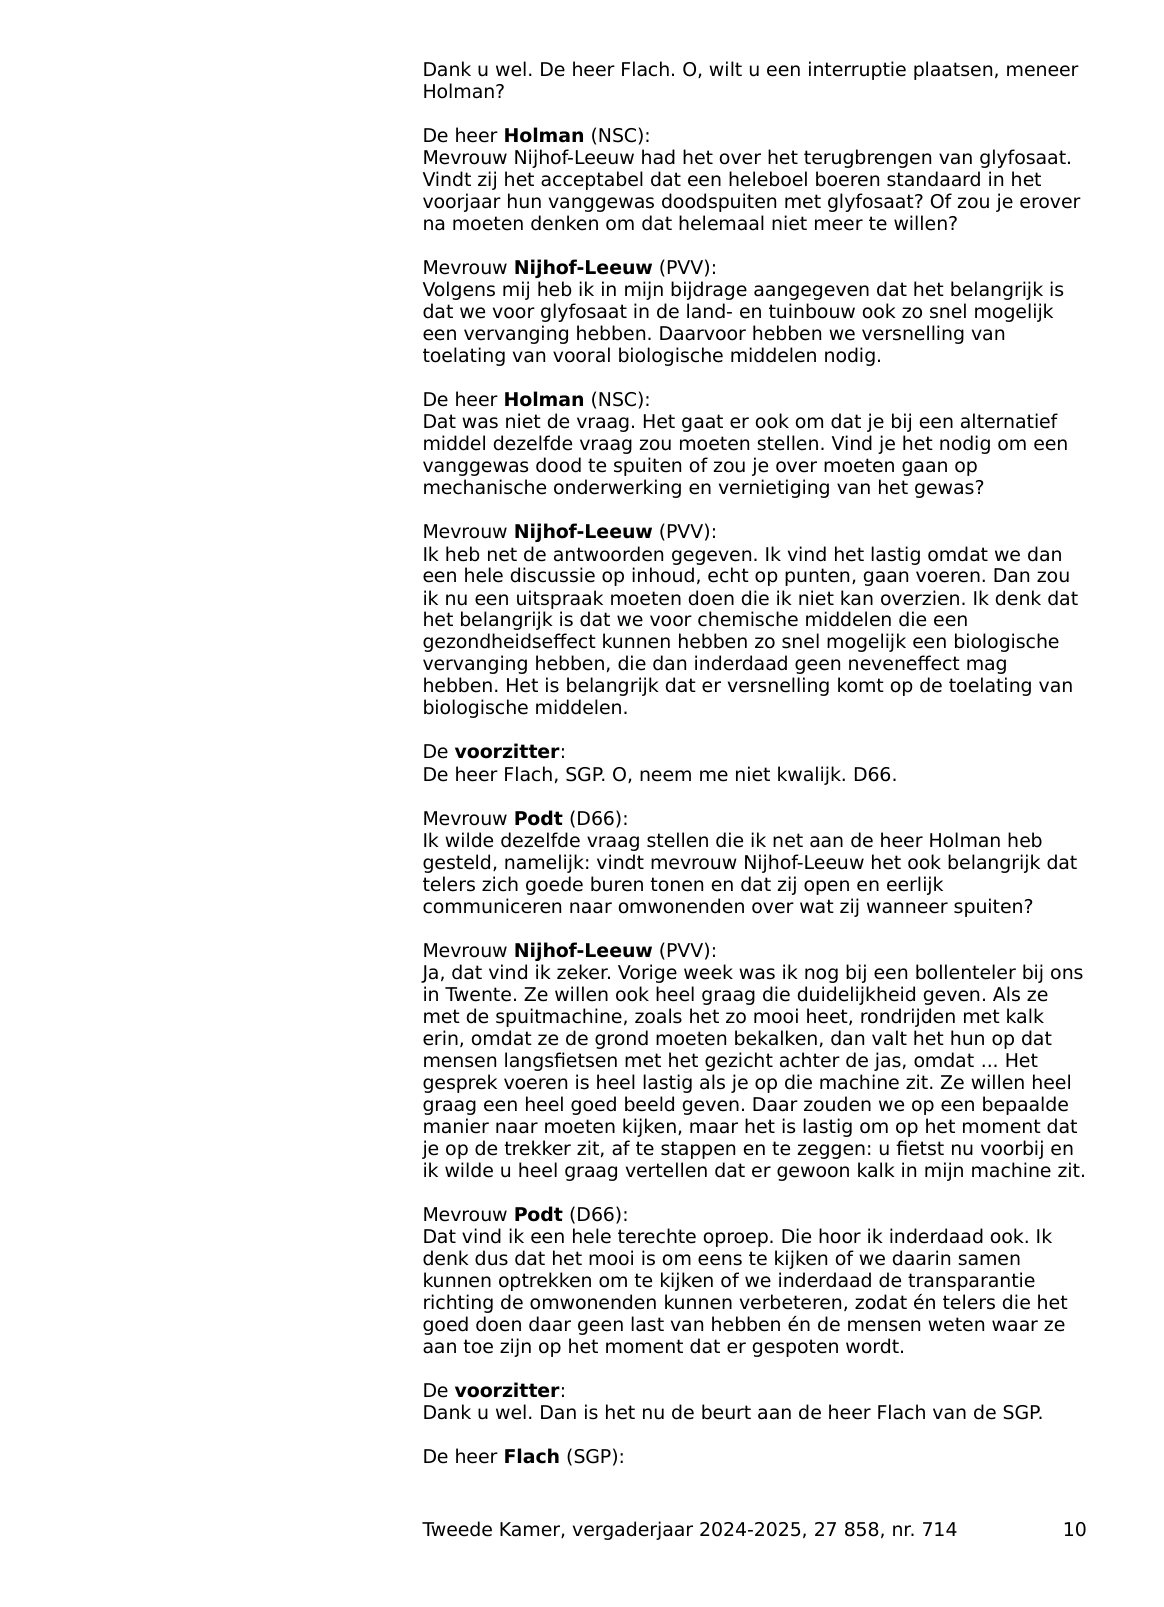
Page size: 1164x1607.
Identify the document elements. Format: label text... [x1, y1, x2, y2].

text Ja, dat vind ik zeker. Vorige week was ik nog bij een bollenteler bij ons in Twente. Ze willen ook heel graag die duidelijkheid geven. Als ze met de spuitmachine, zoals het zo mooi heet, rondrijden met kalk erin, omdat ze de grond moeten bekalken, dan valt het hun op dat mensen langsfietsen met het gezicht achter de jas, omdat ... Het gesprek voeren is heel lastig als je op die machine zit. Ze willen heel graag een heel goed beeld geven. Daar zouden we op een bepaalde manier naar moeten kijken, maar het is lastig om op het moment dat je op de trekker zit, af te stappen en te zeggen: u fietst nu voorbij en ik wilde u heel graag vertellen dat er gewoon kalk in mijn machine zit. [422, 962, 1087, 1181]
text Mevrouw Nijhof-Leeuw had het over het terugbrengen van glyfosaat. Vindt zij het acceptabel dat een heleboel boeren standaard in het voorjaar hun vanggewas doodspuiten met glyfosaat? Of zou je erover na moeten denken om dat helemaal niet meer te willen? [422, 147, 1087, 235]
text Mevrouw Nijhof-Leeuw (PVV): [422, 257, 1087, 279]
text De heer Flach, SGP. O, neem me niet kwalijk. D66. [422, 763, 1087, 785]
text Mevrouw Nijhof-Leeuw (PVV): [422, 940, 1087, 962]
text Dank u wel. De heer Flach. O, wilt u een interruptie plaatsen, meneer Holman? [422, 59, 1087, 103]
text Volgens mij heb ik in mijn bijdrage aangegeven dat het belangrijk is dat we voor glyfosaat in de land- en tuinbouw ook zo snel mogelijk een vervanging hebben. Daarvoor hebben we versnelling van toelating van vooral biologische middelen nodig. [422, 279, 1087, 367]
text De voorzitter: [422, 741, 1087, 763]
text Dank u wel. Dan is het nu de beurt aan de heer Flach van de SGP. [422, 1402, 1087, 1424]
text Ik wilde dezelfde vraag stellen die ik net aan de heer Holman heb gesteld, namelijk: vindt mevrouw Nijhof-Leeuw het ook belangrijk dat telers zich goede buren tonen en dat zij open en eerlijk communiceren naar omwonenden over wat zij wanneer spuiten? [422, 829, 1087, 917]
text Ik heb net de antwoorden gegeven. Ik vind het lastig omdat we dan een hele discussie op inhoud, echt op punten, gaan voeren. Dan zou ik nu een uitspraak moeten doen die ik niet kan overzien. Ik denk dat het belangrijk is dat we voor chemische middelen die een gezondheidseffect kunnen hebben zo snel mogelijk een biologische vervanging hebben, die dan inderdaad geen neveneffect mag hebben. Het is belangrijk dat er versnelling komt op de toelating van biologische middelen. [422, 543, 1087, 719]
text Mevrouw Podt (D66): [422, 1204, 1087, 1226]
text Dat was niet de vraag. Het gaat er ook om dat je bij een alternatief middel dezelfde vraag zou moeten stellen. Vind je het nodig om een vanggewas dood te spuiten of zou je over moeten gaan op mechanische onderwerking en vernietiging van het gewas? [422, 411, 1087, 499]
text Mevrouw Nijhof-Leeuw (PVV): [422, 521, 1087, 543]
text Mevrouw Podt (D66): [422, 808, 1087, 829]
text De heer Flach (SGP): [422, 1446, 1087, 1468]
text De heer Holman (NSC): [422, 125, 1087, 147]
text De heer Holman (NSC): [422, 389, 1087, 411]
text De voorzitter: [422, 1380, 1087, 1402]
text Dat vind ik een hele terechte oproep. Die hoor ik inderdaad ook. Ik denk dus dat het mooi is om eens te kijken of we daarin samen kunnen optrekken om te kijken of we inderdaad de transparantie richting de omwonenden kunnen verbeteren, zodat én telers die het goed doen daar geen last van hebben én de mensen weten waar ze aan toe zijn op het moment dat er gespoten wordt. [422, 1226, 1087, 1357]
